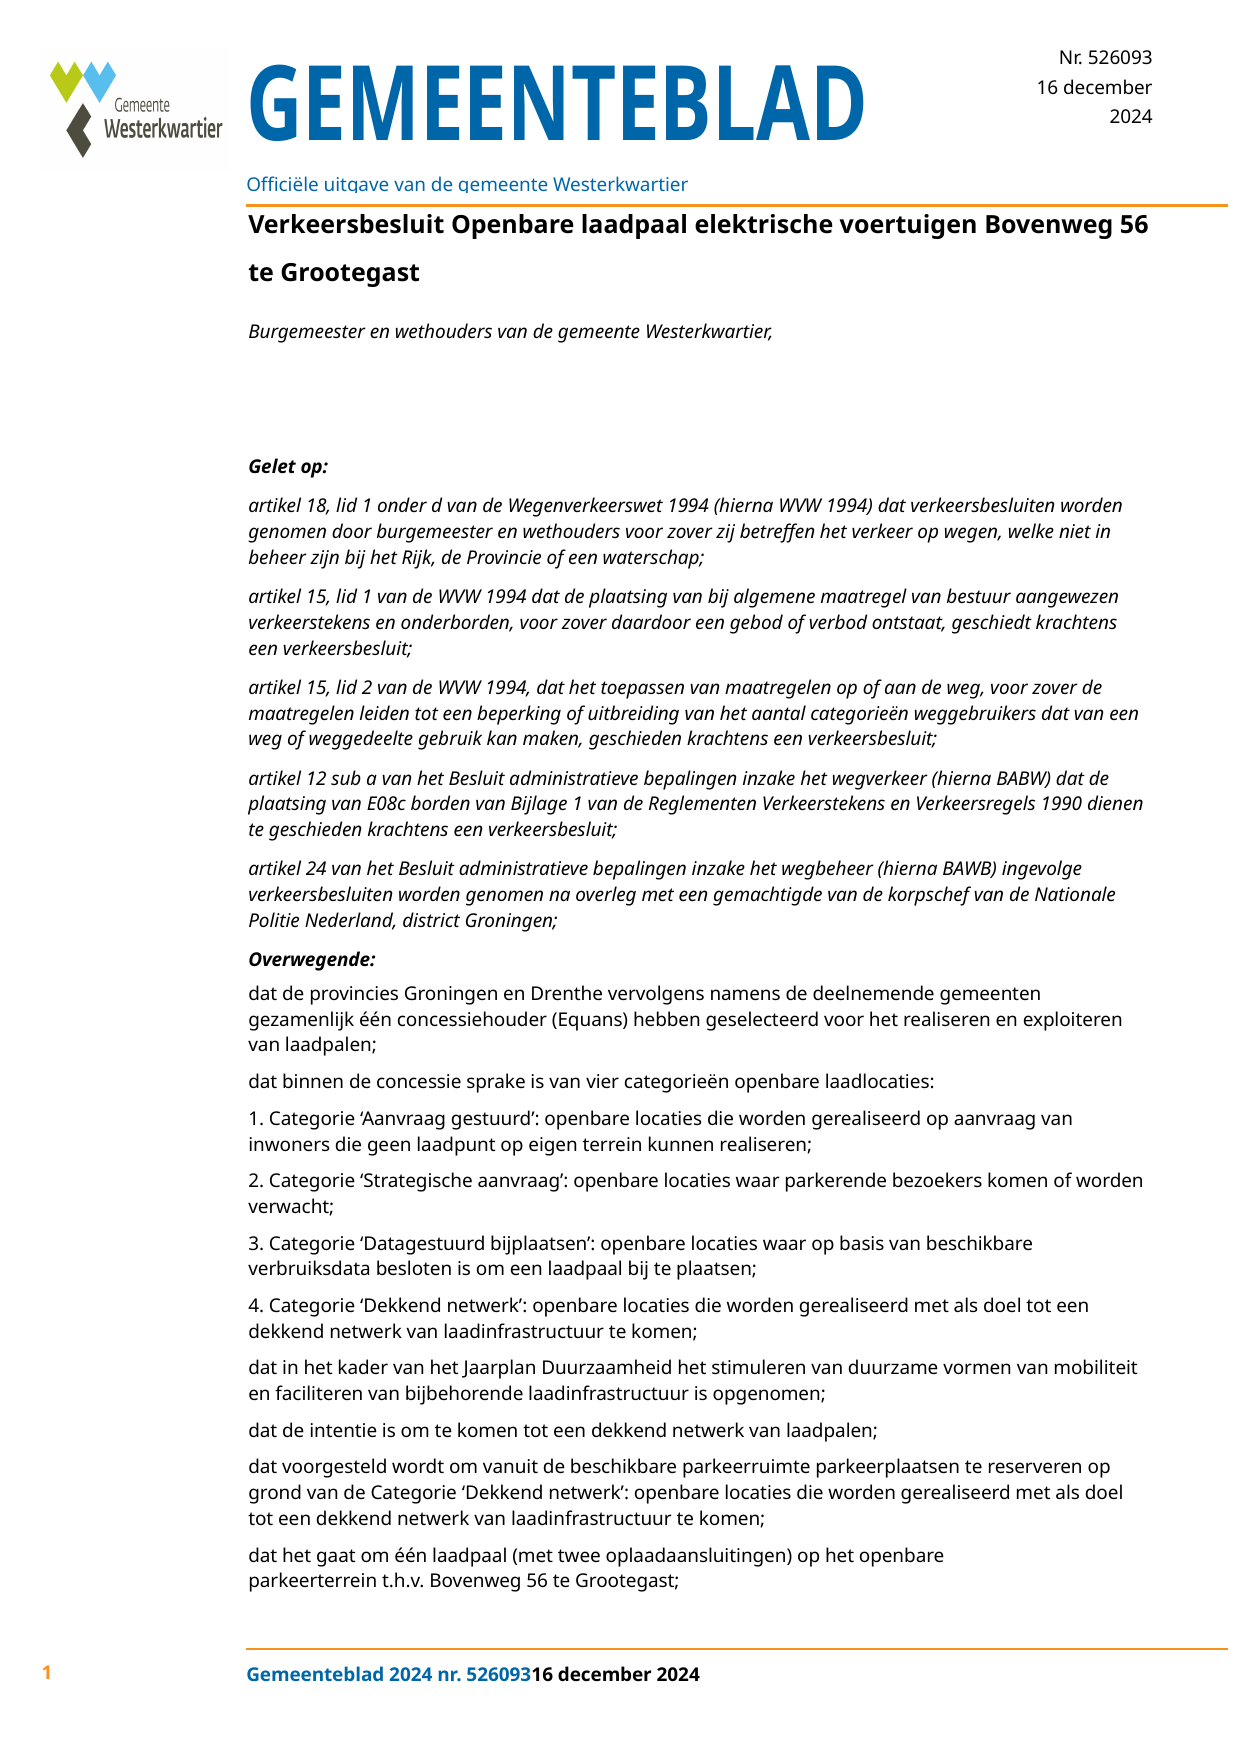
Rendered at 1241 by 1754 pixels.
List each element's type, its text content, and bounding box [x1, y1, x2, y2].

text dat binnen de concessie sprake is van vier categorieën openbare laadlocaties: [248, 1068, 1152, 1094]
text Overwegende: [248, 946, 1152, 972]
text dat in het kader van het Jaarplan Duurzaamheid het stimuleren van duurzame vormen van mobiliteit en faciliteren van bijbehorende laadinfrastructuur is opgenomen; [248, 1354, 1152, 1406]
text 1. Categorie ‘Aanvraag gestuurd’: openbare locaties die worden gerealiseerd op aanvraag van inwoners die geen laadpunt op eigen terrein kunnen realiseren; [248, 1105, 1152, 1156]
text artikel 18, lid 1 onder d van de Wegenverkeerswet 1994 (hierna WVW 1994) dat verkeersbesluiten worden genomen door burgemeester en wethouders voor zover zij betreffen het verkeer op wegen, welke niet in beheer zijn bij het Rijk, de Provincie of een waterschap; [248, 492, 1152, 570]
text dat het gaat om één laadpaal (met twee oplaadaansluitingen) op het openbare parkeerterrein t.h.v. Bovenweg 56 te Grootegast; [248, 1542, 1152, 1593]
text artikel 12 sub a van het Besluit administratieve bepalingen inzake het wegverkeer (hierna BABW) dat de plaatsing van E08c borden van Bijlage 1 van de Reglementen Verkeerstekens en Verkeersregels 1990 dienen te geschieden krachtens een verkeersbesluit; [248, 765, 1152, 842]
text artikel 15, lid 1 van de WVW 1994 dat de plaatsing van bij algemene maatregel van bestuur aangewezen verkeerstekens en onderborden, voor zover daardoor een gebod of verbod ontstaat, geschiedt krachtens een verkeersbesluit; [248, 583, 1152, 660]
text artikel 24 van het Besluit administratieve bepalingen inzake het wegbeheer (hierna BAWB) ingevolge verkeersbesluiten worden genomen na overleg met een gemachtigde van de korpschef van de Nationale Politie Nederland, district Groningen; [248, 855, 1152, 933]
text dat voorgesteld wordt om vanuit de beschikbare parkeerruimte parkeerplaatsen te reserveren op grond van de Categorie ‘Dekkend netwerk’: openbare locaties die worden gerealiseerd met als doel tot een dekkend netwerk van laadinfrastructuur te komen; [248, 1454, 1152, 1531]
text Burgemeester en wethouders van de gemeente Westerkwartier, [248, 318, 1152, 344]
picture [41, 47, 231, 172]
text Verkeersbesluit Openbare laadpaal elektrische voertuigen Bovenweg 56 te Grootegast [248, 207, 1152, 288]
text artikel 15, lid 2 van de WVW 1994, dat het toepassen van maatregelen op of aan de weg, voor zover de maatregelen leiden tot een beperking of uitbreiding van het aantal categorieën weggebruikers dat van een weg of weggedeelte gebruik kan maken, geschieden krachtens een verkeersbesluit; [248, 674, 1152, 751]
text 2. Categorie ‘Strategische aanvraag’: openbare locaties waar parkerende bezoekers komen of worden verwacht; [248, 1167, 1152, 1219]
text dat de provincies Groningen en Drenthe vervolgens namens de deelnemende gemeenten gezamenlijk één concessiehouder (Equans) hebben geselecteerd voor het realiseren en exploiteren van laadpalen; [248, 980, 1152, 1057]
text 3. Categorie ‘Datagestuurd bijplaatsen’: openbare locaties waar op basis van beschikbare verbruiksdata besloten is om een laadpaal bij te plaatsen; [248, 1230, 1152, 1281]
text 4. Categorie ‘Dekkend netwerk’: openbare locaties die worden gerealiseerd met als doel tot een dekkend netwerk van laadinfrastructuur te komen; [248, 1292, 1152, 1344]
text dat de intentie is om te komen tot een dekkend netwerk van laadpalen; [248, 1417, 1152, 1443]
text Gelet op: [248, 453, 1152, 479]
